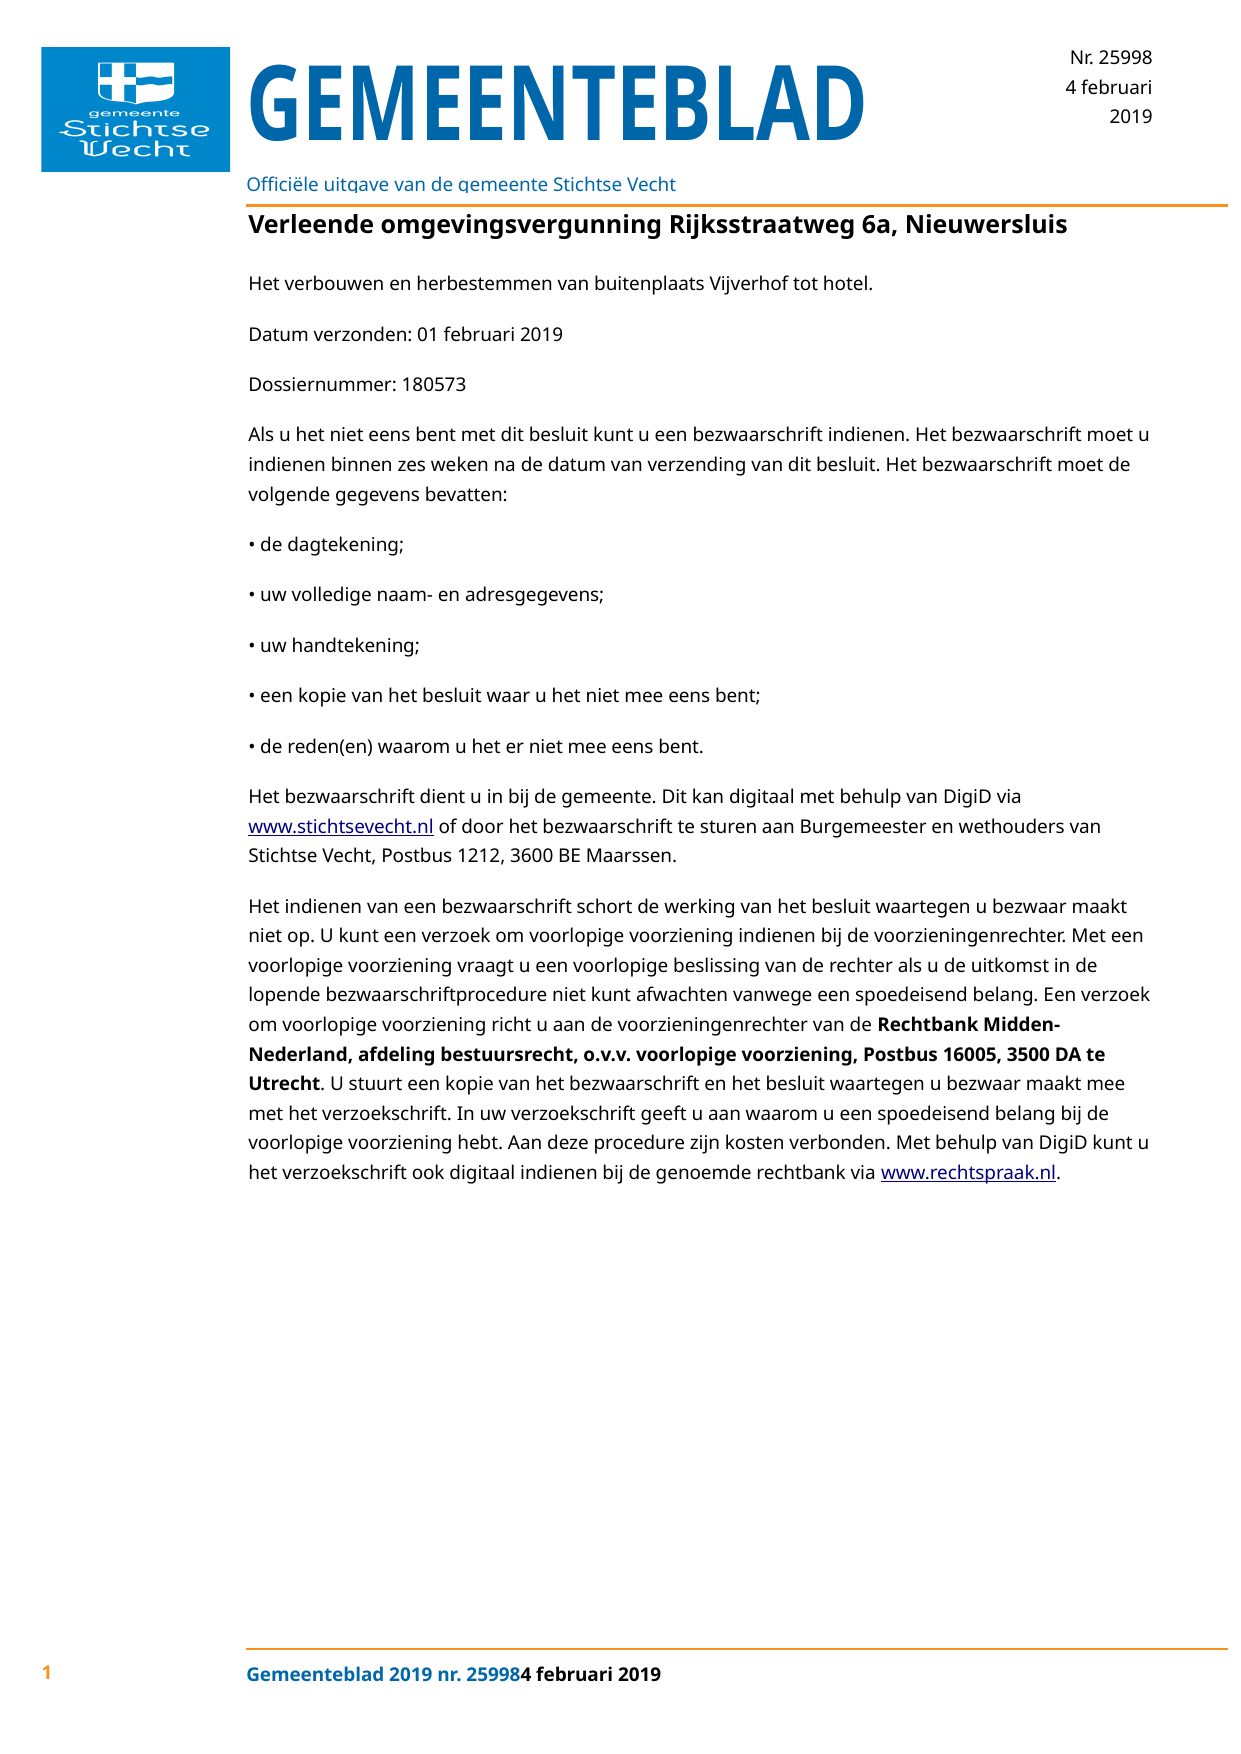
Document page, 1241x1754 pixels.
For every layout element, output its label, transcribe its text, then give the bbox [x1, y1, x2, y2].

text • de reden(en) waarom u het er niet mee eens bent. [248, 733, 1152, 758]
text • een kopie van het besluit waar u het niet mee eens bent; [248, 682, 1152, 708]
picture [137, 63, 174, 103]
text Datum verzonden: 01 februari 2019 [248, 321, 1152, 346]
text Als u het niet eens bent met dit besluit kunt u een bezwaarschrift indienen. Het bezwaarschrift moet u indienen binnen zes weken na de datum van verzending van dit besluit. Het bezwaarschrift moet de volgende gegevens bevatten: [248, 422, 1152, 506]
text Het bezwaarschrift dient u in bij de gemeente. Dit kan digitaal met behulp van DigiD via www.stichtsevecht.nl of door het bezwaarschrift te sturen aan Burgemeester en wethouders van Stichtse Vecht, Postbus 1212, 3600 BE Maarssen. [248, 783, 1152, 868]
text Dossiernummer: 180573 [248, 371, 1152, 397]
text Verleende omgevingsvergunning Rijksstraatweg 6a, Nieuwersluis [248, 207, 1152, 241]
text Het indienen van een bezwaarschrift schort de werking van het besluit waartegen u bezwaar maakt niet op. U kunt een verzoek om voorlopige voorziening indienen bij de voorzieningenrechter. Met een voorlopige voorziening vraagt u een voorlopige beslissing van de rechter als u de uitkomst in de lopende bezwaarschriftprocedure niet kunt afwachten vanwege een spoedeisend belang. Een verzoek om voorlopige voorziening richt u aan de voorzieningenrechter van de Rechtbank Midden-Nederland, afdeling bestuursrecht, o.v.v. voorlopige voorziening, Postbus 16005, 3500 DA te Utrecht. U stuurt een kopie van het bezwaarschrift en het besluit waartegen u bezwaar maakt mee met het verzoekschrift. In uw verzoekschrift geeft u aan waarom u een spoedeisend belang bij de voorlopige voorziening hebt. Aan deze procedure zijn kosten verbonden. Met behulp van DigiD kunt u het verzoekschrift ook digitaal indienen bij de genoemde rechtbank via www.rechtspraak.nl. [248, 893, 1152, 1185]
text Het verbouwen en herbestemmen van buitenplaats Vijverhof tot hotel. [248, 270, 1152, 296]
text • uw volledige naam- en adresgegevens; [248, 582, 1152, 607]
text • de dagtekening; [248, 531, 1152, 557]
text • uw handtekening; [248, 632, 1152, 658]
picture [99, 63, 135, 101]
